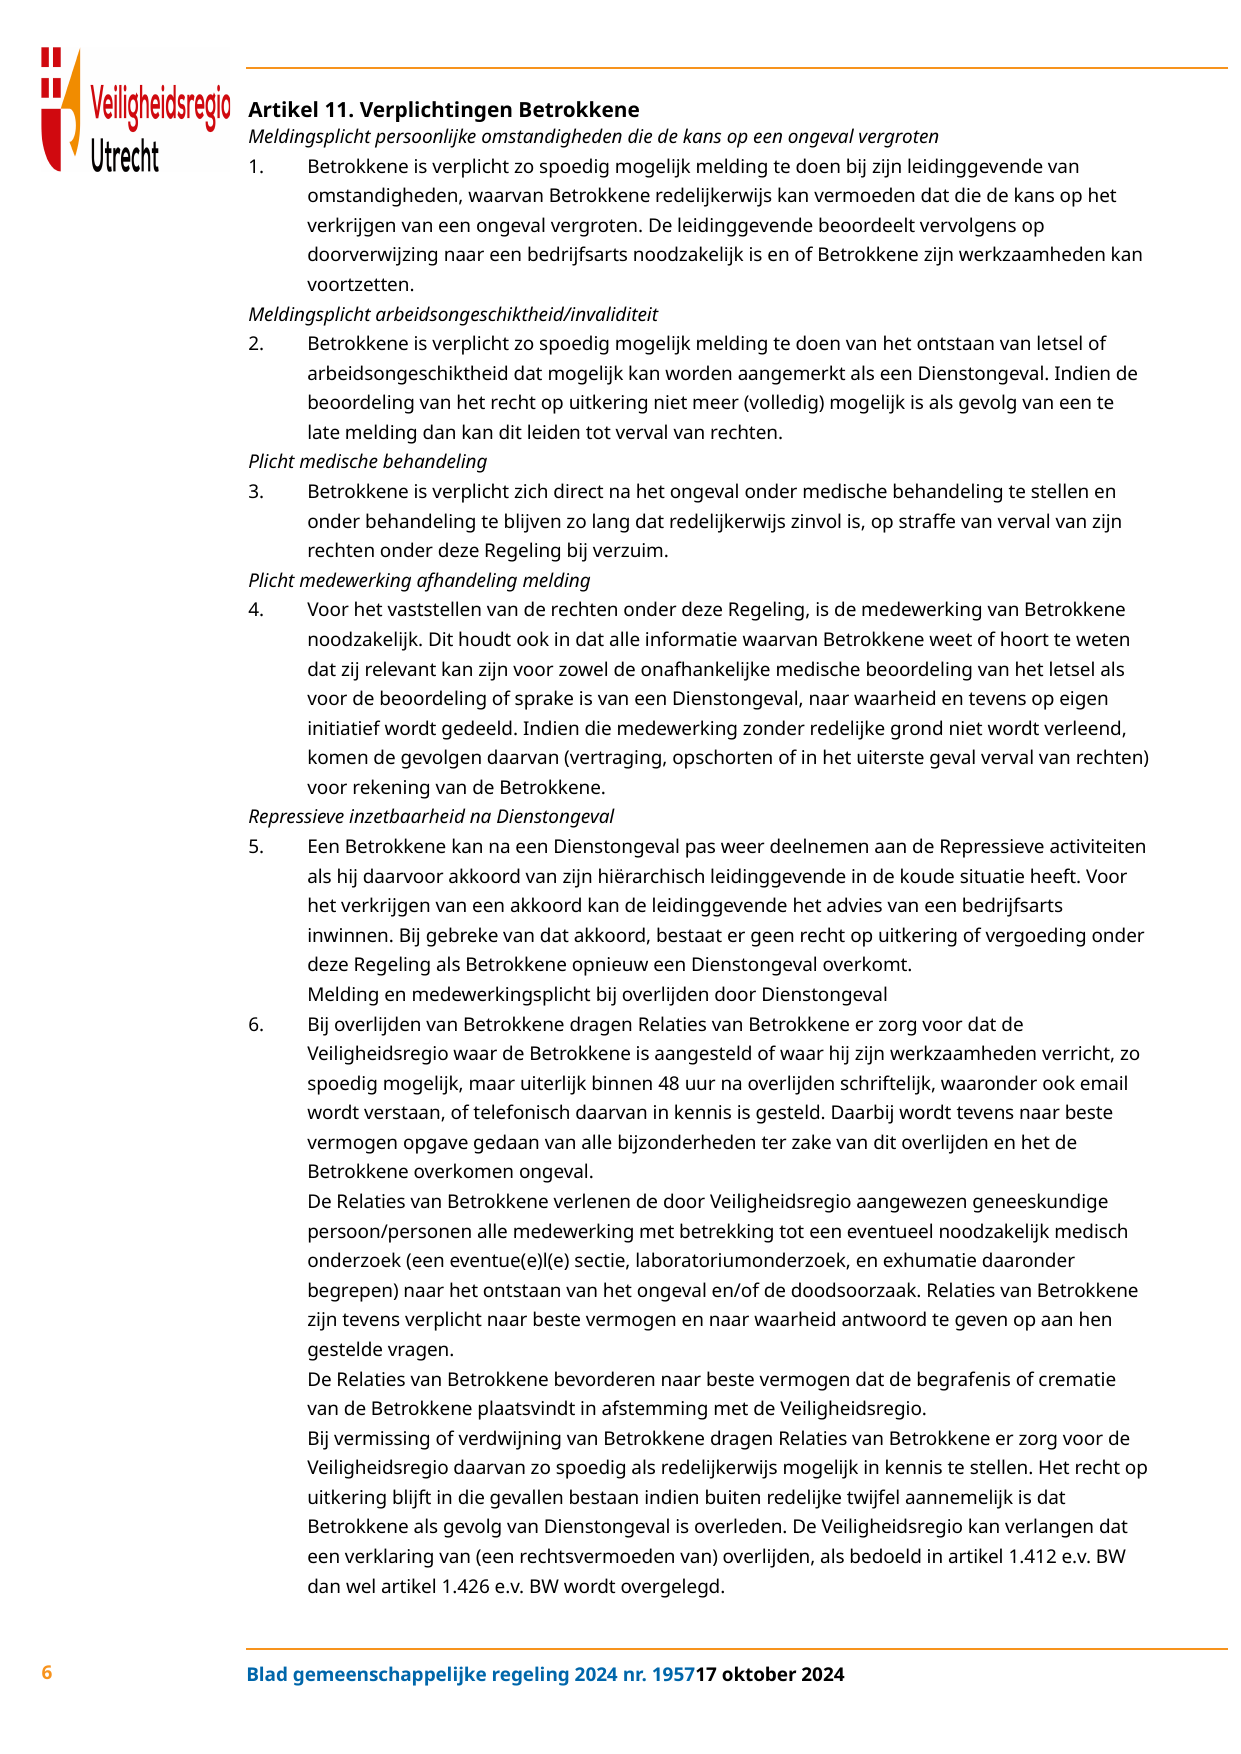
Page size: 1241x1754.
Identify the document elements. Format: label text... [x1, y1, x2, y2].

list Betrokkene is verplicht zo spoedig mogelijk melding te doen van het ontstaan van letsel of arbeidsongeschiktheid dat mogelijk kan worden aangemerkt als een Dienstongeval. Indien de beoordeling van het recht op uitkering niet meer (volledig) mogelijk is als gevolg van een te late melding dan kan dit leiden tot verval van rechten. [248, 330, 1152, 445]
list De Relaties van Betrokkene verlenen de door Veiligheidsregio aangewezen geneeskundige persoon/personen alle medewerking met betrekking tot een eventueel noodzakelijk medisch onderzoek (een eventue(e)l(e) sectie, laboratoriumonderzoek, en exhumatie daaronder begrepen) naar het ontstaan van het ongeval en/of de doodsoorzaak. Relaties van Betrokkene zijn tevens verplicht naar beste vermogen en naar waarheid antwoord te geven op aan hen gestelde vragen. [248, 1188, 1152, 1362]
picture [41, 47, 231, 172]
list Melding en medewerkingsplicht bij overlijden door Dienstongeval [248, 981, 1152, 1007]
text Repressieve inzetbaarheid na Dienstongeval [248, 804, 1152, 829]
text Meldingsplicht persoonlijke omstandigheden die de kans op een ongeval vergroten [248, 123, 1152, 149]
text Plicht medische behandeling [248, 449, 1152, 474]
list Een Betrokkene kan na een Dienstongeval pas weer deelnemen aan de Repressieve activiteiten als hij daarvoor akkoord van zijn hiërarchisch leidinggevende in de koude situatie heeft. Voor het verkrijgen van een akkoord kan de leidinggevende het advies van een bedrijfsarts inwinnen. Bij gebreke van dat akkoord, bestaat er geen recht op uitkering of vergoeding onder deze Regeling als Betrokkene opnieuw een Dienstongeval overkomt. [248, 833, 1152, 977]
list Betrokkene is verplicht zich direct na het ongeval onder medische behandeling te stellen en onder behandeling te blijven zo lang dat redelijkerwijs zinvol is, op straffe van verval van zijn rechten onder deze Regeling bij verzuim. [248, 478, 1152, 563]
text Plicht medewerking afhandeling melding [248, 567, 1152, 593]
list De Relaties van Betrokkene bevorderen naar beste vermogen dat de begrafenis of crematie van de Betrokkene plaatsvindt in afstemming met de Veiligheidsregio. [248, 1366, 1152, 1421]
list Bij vermissing of verdwijning van Betrokkene dragen Relaties van Betrokkene er zorg voor de Veiligheidsregio daarvan zo spoedig als redelijkerwijs mogelijk in kennis te stellen. Het recht op uitkering blijft in die gevallen bestaan indien buiten redelijke twijfel aannemelijk is dat Betrokkene als gevolg van Dienstongeval is overleden. De Veiligheidsregio kan verlangen dat een verklaring van (een rechtsvermoeden van) overlijden, als bedoeld in artikel 1.412 e.v. BW dan wel artikel 1.426 e.v. BW wordt overgelegd. [248, 1425, 1152, 1598]
list Voor het vaststellen van de rechten onder deze Regeling, is de medewerking van Betrokkene noodzakelijk. Dit houdt ook in dat alle informatie waarvan Betrokkene weet of hoort te weten dat zij relevant kan zijn voor zowel de onafhankelijke medische beoordeling van het letsel als voor de beoordeling of sprake is van een Dienstongeval, naar waarheid en tevens op eigen initiatief wordt gedeeld. Indien die medewerking zonder redelijke grond niet wordt verleend, komen de gevolgen daarvan (vertraging, opschorten of in het uiterste geval verval van rechten) voor rekening van de Betrokkene. [248, 597, 1152, 800]
list Betrokkene is verplicht zo spoedig mogelijk melding te doen bij zijn leidinggevende van omstandigheden, waarvan Betrokkene redelijkerwijs kan vermoeden dat die de kans op het verkrijgen van een ongeval vergroten. De leidinggevende beoordeelt vervolgens op doorverwijzing naar een bedrijfsarts noodzakelijk is en of Betrokkene zijn werkzaamheden kan voortzetten. [248, 153, 1152, 297]
text Artikel 11. Verplichtingen Betrokkene [248, 95, 1152, 123]
text Meldingsplicht arbeidsongeschiktheid/invaliditeit [248, 301, 1152, 326]
list Bij overlijden van Betrokkene dragen Relaties van Betrokkene er zorg voor dat de Veiligheidsregio waar de Betrokkene is aangesteld of waar hij zijn werkzaamheden verricht, zo spoedig mogelijk, maar uiterlijk binnen 48 uur na overlijden schriftelijk, waaronder ook email wordt verstaan, of telefonisch daarvan in kennis is gesteld. Daarbij wordt tevens naar beste vermogen opgave gedaan van alle bijzonderheden ter zake van dit overlijden en het de Betrokkene overkomen ongeval. [248, 1011, 1152, 1184]
